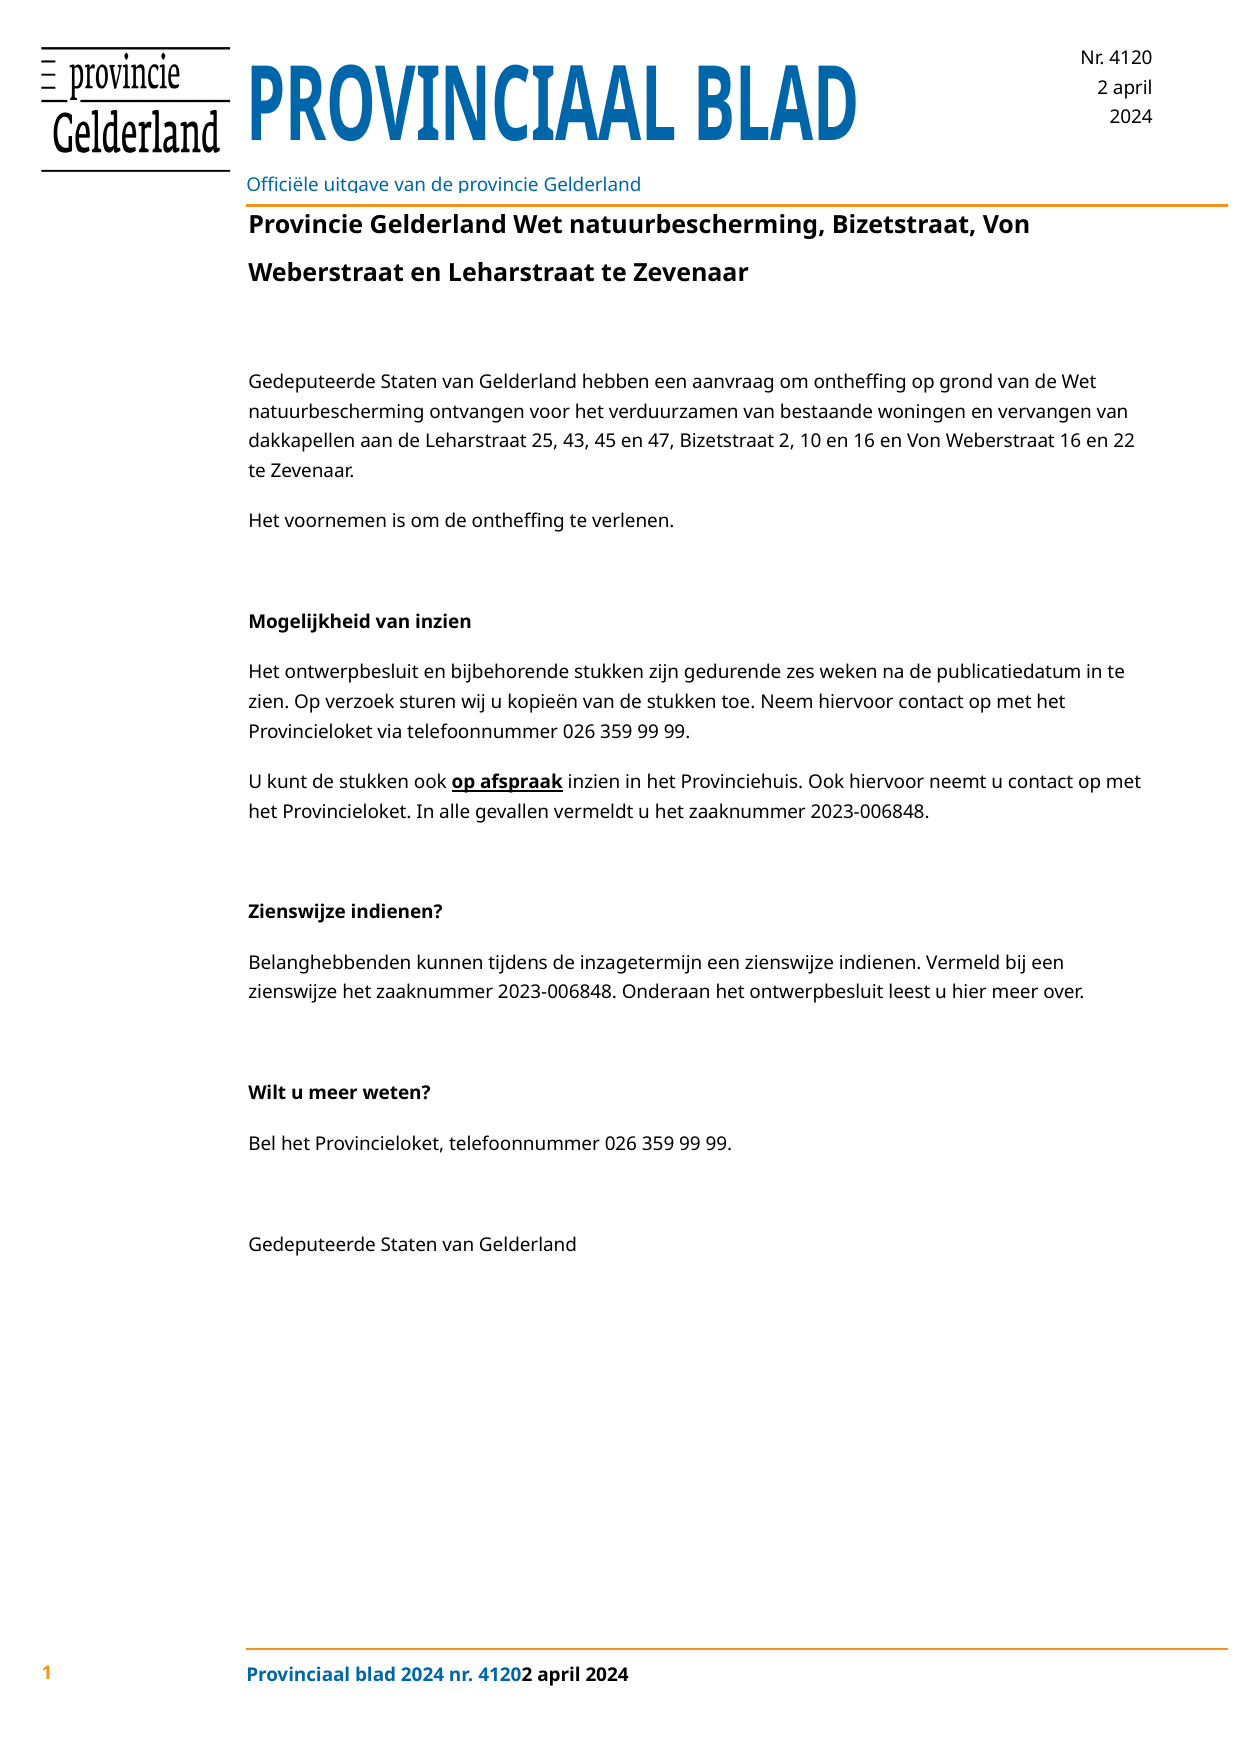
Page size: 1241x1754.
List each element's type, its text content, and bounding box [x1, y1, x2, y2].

text Gedeputeerde Staten van Gelderland [248, 1231, 1152, 1257]
text Het voornemen is om de ontheffing te verlenen. [248, 507, 1152, 533]
text Wilt u meer weten? [248, 1079, 1152, 1105]
picture [41, 47, 231, 172]
text Gedeputeerde Staten van Gelderland hebben een aanvraag om ontheffing op grond van de Wet natuurbescherming ontvangen voor het verduurzamen van bestaande woningen en vervangen van dakkapellen aan de Leharstraat 25, 43, 45 en 47, Bizetstraat 2, 10 en 16 en Von Weberstraat 16 en 22 te Zevenaar. [248, 368, 1152, 483]
text U kunt de stukken ook op afspraak inzien in het Provinciehuis. Ook hiervoor neemt u contact op met het Provincieloket. In alle gevallen vermeldt u het zaaknummer 2023-006848. [248, 768, 1152, 824]
text Het ontwerpbesluit en bijbehorende stukken zijn gedurende zes weken na de publicatiedatum in te zien. Op verzoek sturen wij u kopieën van de stukken toe. Neem hiervoor contact op met het Provincieloket via telefoonnummer 026 359 99 99. [248, 659, 1152, 744]
text Bel het Provincieloket, telefoonnummer 026 359 99 99. [248, 1130, 1152, 1156]
text Mogelijkheid van inzien [248, 608, 1152, 634]
text Zienswijze indienen? [248, 899, 1152, 924]
text Belanghebbenden kunnen tijdens de inzagetermijn een zienswijze indienen. Vermeld bij een zienswijze het zaaknummer 2023-006848. Onderaan het ontwerpbesluit leest u hier meer over. [248, 949, 1152, 1004]
text Provincie Gelderland Wet natuurbescherming, Bizetstraat, Von Weberstraat en Leharstraat te Zevenaar [248, 207, 1152, 288]
